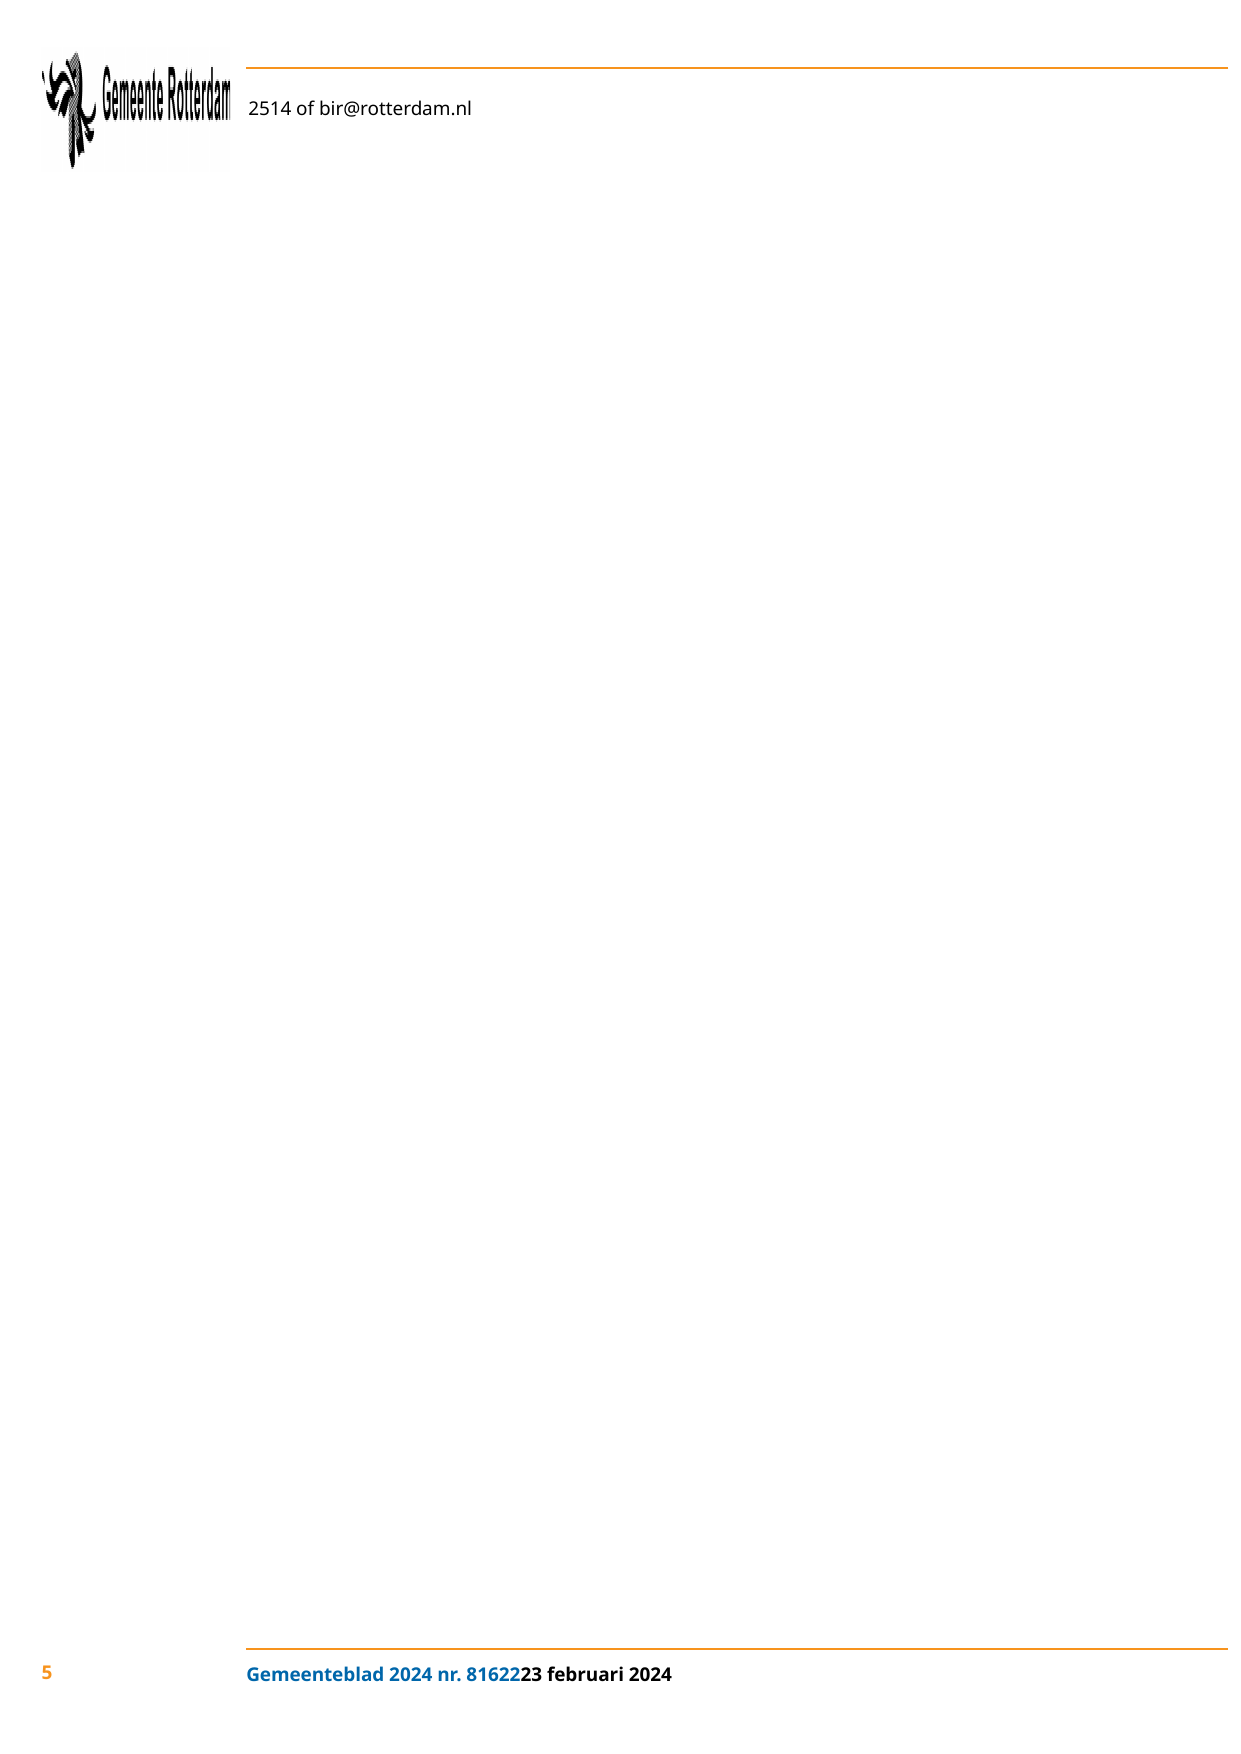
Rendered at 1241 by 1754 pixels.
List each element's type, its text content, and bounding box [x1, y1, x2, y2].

text 2514 of bir@rotterdam.nl [248, 95, 1152, 121]
picture [41, 47, 231, 172]
